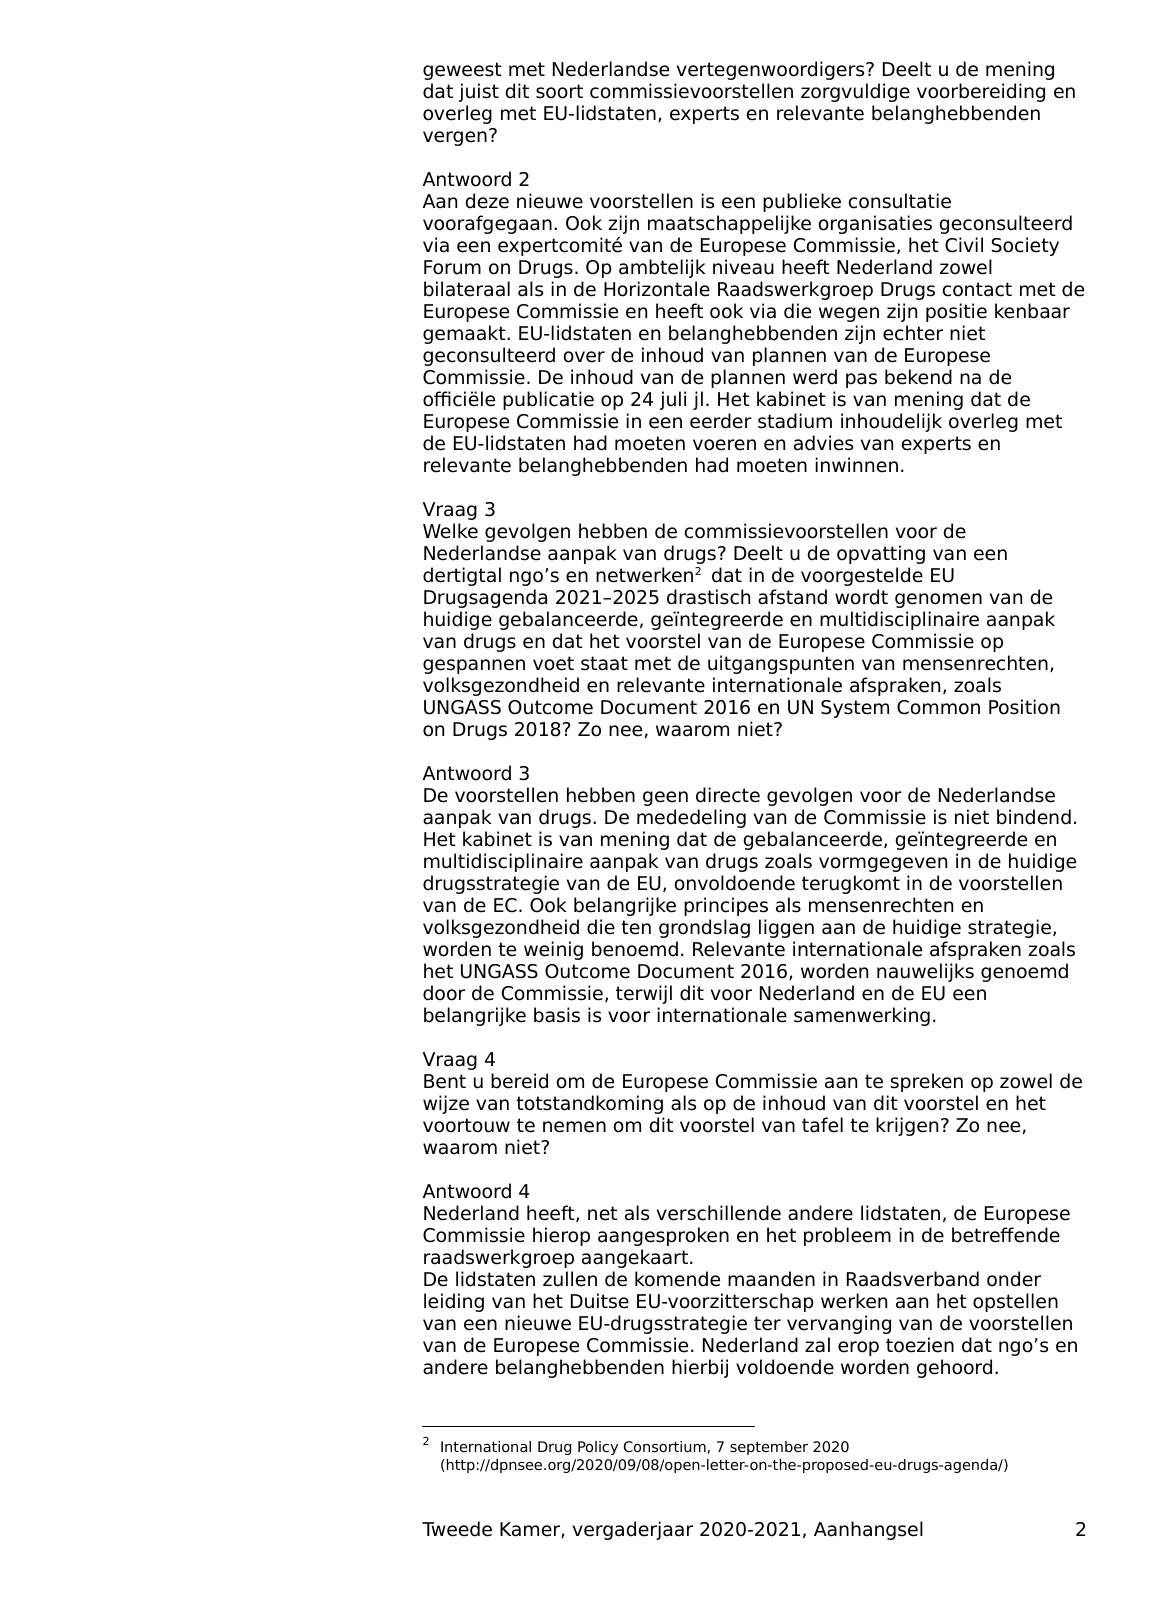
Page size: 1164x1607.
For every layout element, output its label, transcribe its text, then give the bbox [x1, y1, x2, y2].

text De lidstaten zullen de komende maanden in Raadsverband onder leiding van het Duitse EU-voorzitterschap werken aan het opstellen van een nieuwe EU-drugsstrategie ter vervanging van de voorstellen van de Europese Commissie. Nederland zal erop toezien dat ngo’s en andere belanghebbenden hierbij voldoende worden gehoord. [422, 1269, 1087, 1379]
text Nederland heeft, net als verschillende andere lidstaten, de Europese Commissie hierop aangesproken en het probleem in de betreffende raadswerkgroep aangekaart. [422, 1203, 1087, 1269]
text Vraag 4 [422, 1049, 1087, 1071]
text Antwoord 2 [422, 169, 1087, 191]
text Antwoord 3 [422, 763, 1087, 785]
text International Drug Policy Consortium, 7 september 2020 (http://dpnsee.org/2020/09/08/open-letter-on-the-proposed-eu-drugs-agenda/) [422, 1435, 1087, 1474]
text De voorstellen hebben geen directe gevolgen voor de Nederlandse aanpak van drugs. De mededeling van de Commissie is niet bindend. [422, 785, 1087, 829]
text Bent u bereid om de Europese Commissie aan te spreken op zowel de wijze van totstandkoming als op de inhoud van dit voorstel en het voortouw te nemen om dit voorstel van tafel te krijgen? Zo nee, waarom niet? [422, 1071, 1087, 1159]
text Aan deze nieuwe voorstellen is een publieke consultatie voorafgegaan. Ook zijn maatschappelijke organisaties geconsulteerd via een expertcomité van de Europese Commissie, het Civil Society Forum on Drugs. Op ambtelijk niveau heeft Nederland zowel bilateraal als in de Horizontale Raadswerkgroep Drugs contact met de Europese Commissie en heeft ook via die wegen zijn positie kenbaar gemaakt. EU-lidstaten en belanghebbenden zijn echter niet geconsulteerd over de inhoud van plannen van de Europese Commissie. De inhoud van de plannen werd pas bekend na de officiële publicatie op 24 juli jl. Het kabinet is van mening dat de Europese Commissie in een eerder stadium inhoudelijk overleg met de EU-lidstaten had moeten voeren en advies van experts en relevante belanghebbenden had moeten inwinnen. [422, 191, 1087, 477]
text Antwoord 4 [422, 1181, 1087, 1203]
text Vraag 3 [422, 499, 1087, 521]
text Welke gevolgen hebben de commissievoorstellen voor de Nederlandse aanpak van drugs? Deelt u de opvatting van een dertigtal ngo’s en netwerken dat in de voorgestelde EU Drugsagenda 2021–2025 drastisch afstand wordt genomen van de huidige gebalanceerde, geïntegreerde en multidisciplinaire aanpak van drugs en dat het voorstel van de Europese Commissie op gespannen voet staat met de uitgangspunten van mensenrechten, volksgezondheid en relevante internationale afspraken, zoals UNGASS Outcome Document 2016 en UN System Common Position on Drugs 2018? Zo nee, waarom niet? [422, 521, 1087, 741]
text geweest met Nederlandse vertegenwoordigers? Deelt u de mening dat juist dit soort commissievoorstellen zorgvuldige voorbereiding en overleg met EU-lidstaten, experts en relevante belanghebbenden vergen? [422, 59, 1087, 147]
text Het kabinet is van mening dat de gebalanceerde, geïntegreerde en multidisciplinaire aanpak van drugs zoals vormgegeven in de huidige drugsstrategie van de EU, onvoldoende terugkomt in de voorstellen van de EC. Ook belangrijke principes als mensenrechten en volksgezondheid die ten grondslag liggen aan de huidige strategie, worden te weinig benoemd. Relevante internationale afspraken zoals het UNGASS Outcome Document 2016, worden nauwelijks genoemd door de Commissie, terwijl dit voor Nederland en de EU een belangrijke basis is voor internationale samenwerking. [422, 829, 1087, 1027]
